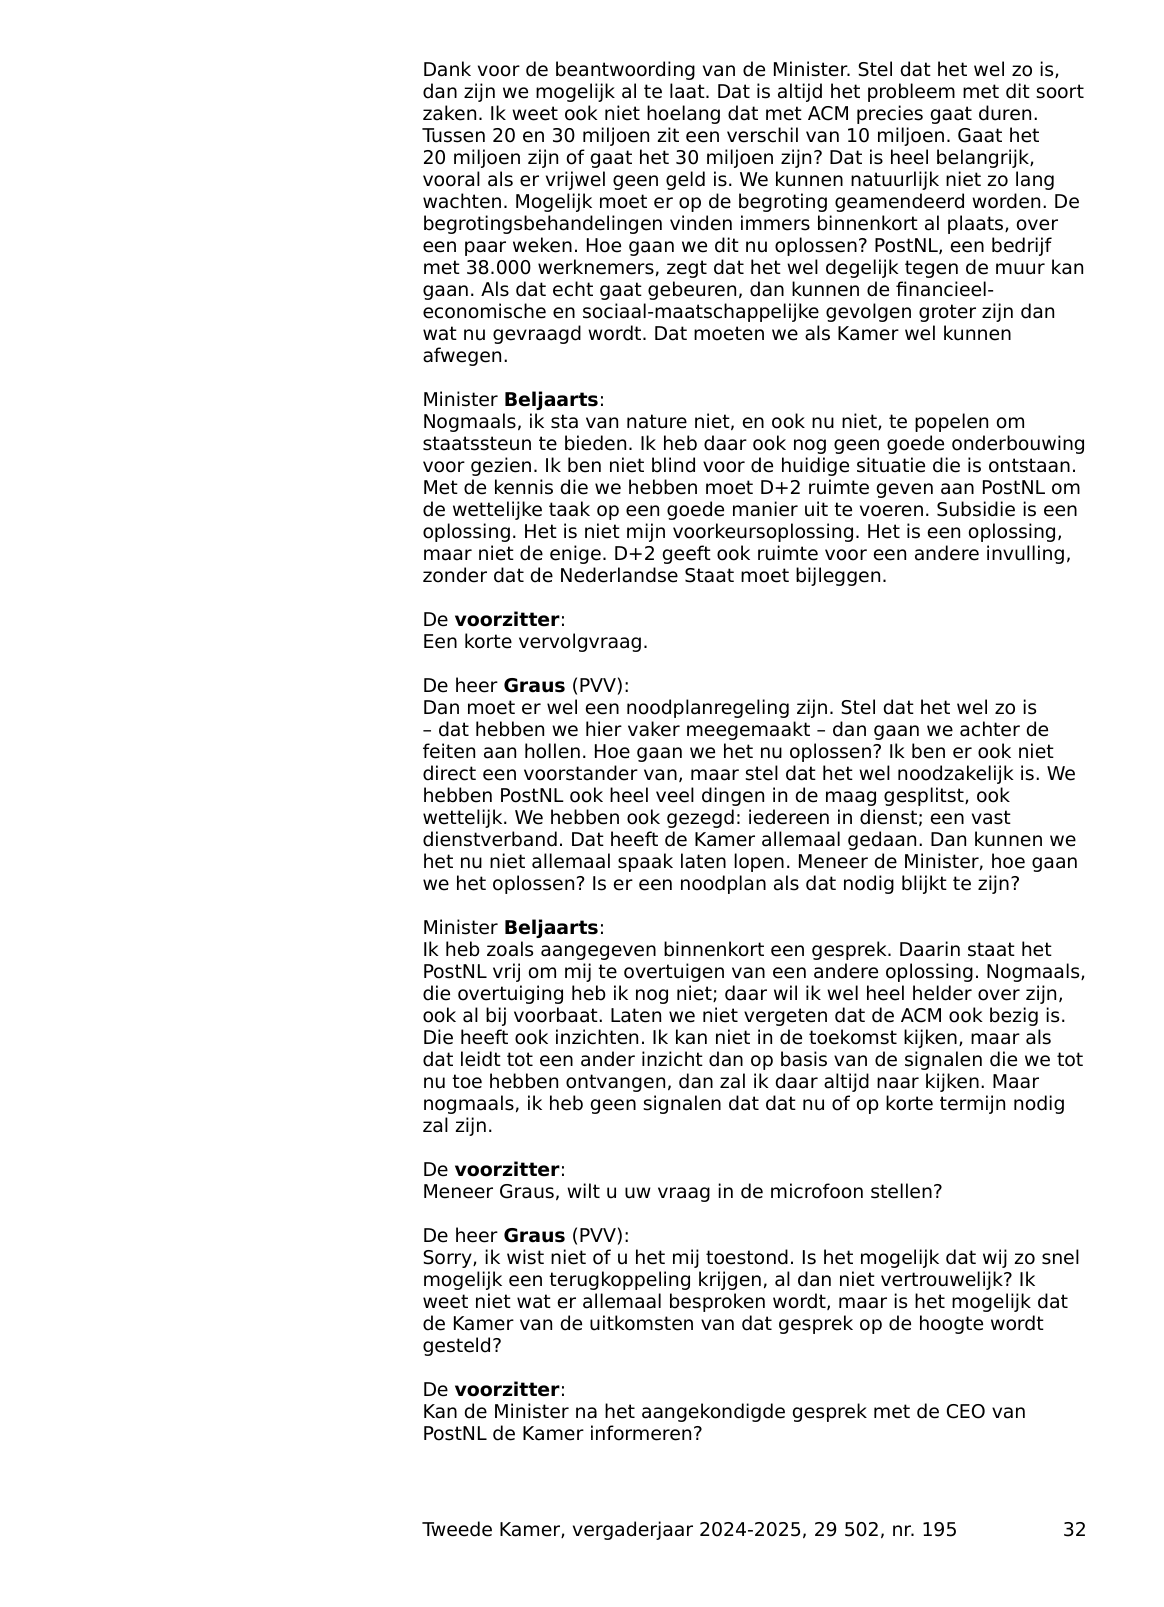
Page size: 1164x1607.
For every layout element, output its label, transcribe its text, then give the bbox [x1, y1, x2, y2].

text Kan de Minister na het aangekondigde gesprek met de CEO van PostNL de Kamer informeren? [422, 1401, 1087, 1445]
text De heer Graus (PVV): [422, 675, 1087, 697]
text De voorzitter: [422, 1379, 1087, 1401]
text Minister Beljaarts: [422, 389, 1087, 411]
text De heer Graus (PVV): [422, 1225, 1087, 1247]
text Minister Beljaarts: [422, 917, 1087, 939]
text Meneer Graus, wilt u uw vraag in de microfoon stellen? [422, 1181, 1087, 1203]
text De voorzitter: [422, 609, 1087, 631]
text Nogmaals, ik sta van nature niet, en ook nu niet, te popelen om staatssteun te bieden. Ik heb daar ook nog geen goede onderbouwing voor gezien. Ik ben niet blind voor de huidige situatie die is ontstaan. Met de kennis die we hebben moet D+2 ruimte geven aan PostNL om de wettelijke taak op een goede manier uit te voeren. Subsidie is een oplossing. Het is niet mijn voorkeursoplossing. Het is een oplossing, maar niet de enige. D+2 geeft ook ruimte voor een andere invulling, zonder dat de Nederlandse Staat moet bijleggen. [422, 411, 1087, 587]
text Dan moet er wel een noodplanregeling zijn. Stel dat het wel zo is – dat hebben we hier vaker meegemaakt – dan gaan we achter de feiten aan hollen. Hoe gaan we het nu oplossen? Ik ben er ook niet direct een voorstander van, maar stel dat het wel noodzakelijk is. We hebben PostNL ook heel veel dingen in de maag gesplitst, ook wettelijk. We hebben ook gezegd: iedereen in dienst; een vast dienstverband. Dat heeft de Kamer allemaal gedaan. Dan kunnen we het nu niet allemaal spaak laten lopen. Meneer de Minister, hoe gaan we het oplossen? Is er een noodplan als dat nodig blijkt te zijn? [422, 697, 1087, 895]
text Ik heb zoals aangegeven binnenkort een gesprek. Daarin staat het PostNL vrij om mij te overtuigen van een andere oplossing. Nogmaals, die overtuiging heb ik nog niet; daar wil ik wel heel helder over zijn, ook al bij voorbaat. Laten we niet vergeten dat de ACM ook bezig is. Die heeft ook inzichten. Ik kan niet in de toekomst kijken, maar als dat leidt tot een ander inzicht dan op basis van de signalen die we tot nu toe hebben ontvangen, dan zal ik daar altijd naar kijken. Maar nogmaals, ik heb geen signalen dat dat nu of op korte termijn nodig zal zijn. [422, 939, 1087, 1137]
text Sorry, ik wist niet of u het mij toestond. Is het mogelijk dat wij zo snel mogelijk een terugkoppeling krijgen, al dan niet vertrouwelijk? Ik weet niet wat er allemaal besproken wordt, maar is het mogelijk dat de Kamer van de uitkomsten van dat gesprek op de hoogte wordt gesteld? [422, 1247, 1087, 1357]
text De voorzitter: [422, 1159, 1087, 1181]
text Dank voor de beantwoording van de Minister. Stel dat het wel zo is, dan zijn we mogelijk al te laat. Dat is altijd het probleem met dit soort zaken. Ik weet ook niet hoelang dat met ACM precies gaat duren. Tussen 20 en 30 miljoen zit een verschil van 10 miljoen. Gaat het 20 miljoen zijn of gaat het 30 miljoen zijn? Dat is heel belangrijk, vooral als er vrijwel geen geld is. We kunnen natuurlijk niet zo lang wachten. Mogelijk moet er op de begroting geamendeerd worden. De begrotingsbehandelingen vinden immers binnenkort al plaats, over een paar weken. Hoe gaan we dit nu oplossen? PostNL, een bedrijf met 38.000 werknemers, zegt dat het wel degelijk tegen de muur kan gaan. Als dat echt gaat gebeuren, dan kunnen de financieel-economische en sociaal-maatschappelijke gevolgen groter zijn dan wat nu gevraagd wordt. Dat moeten we als Kamer wel kunnen afwegen. [422, 59, 1087, 367]
text Een korte vervolgvraag. [422, 631, 1087, 653]
